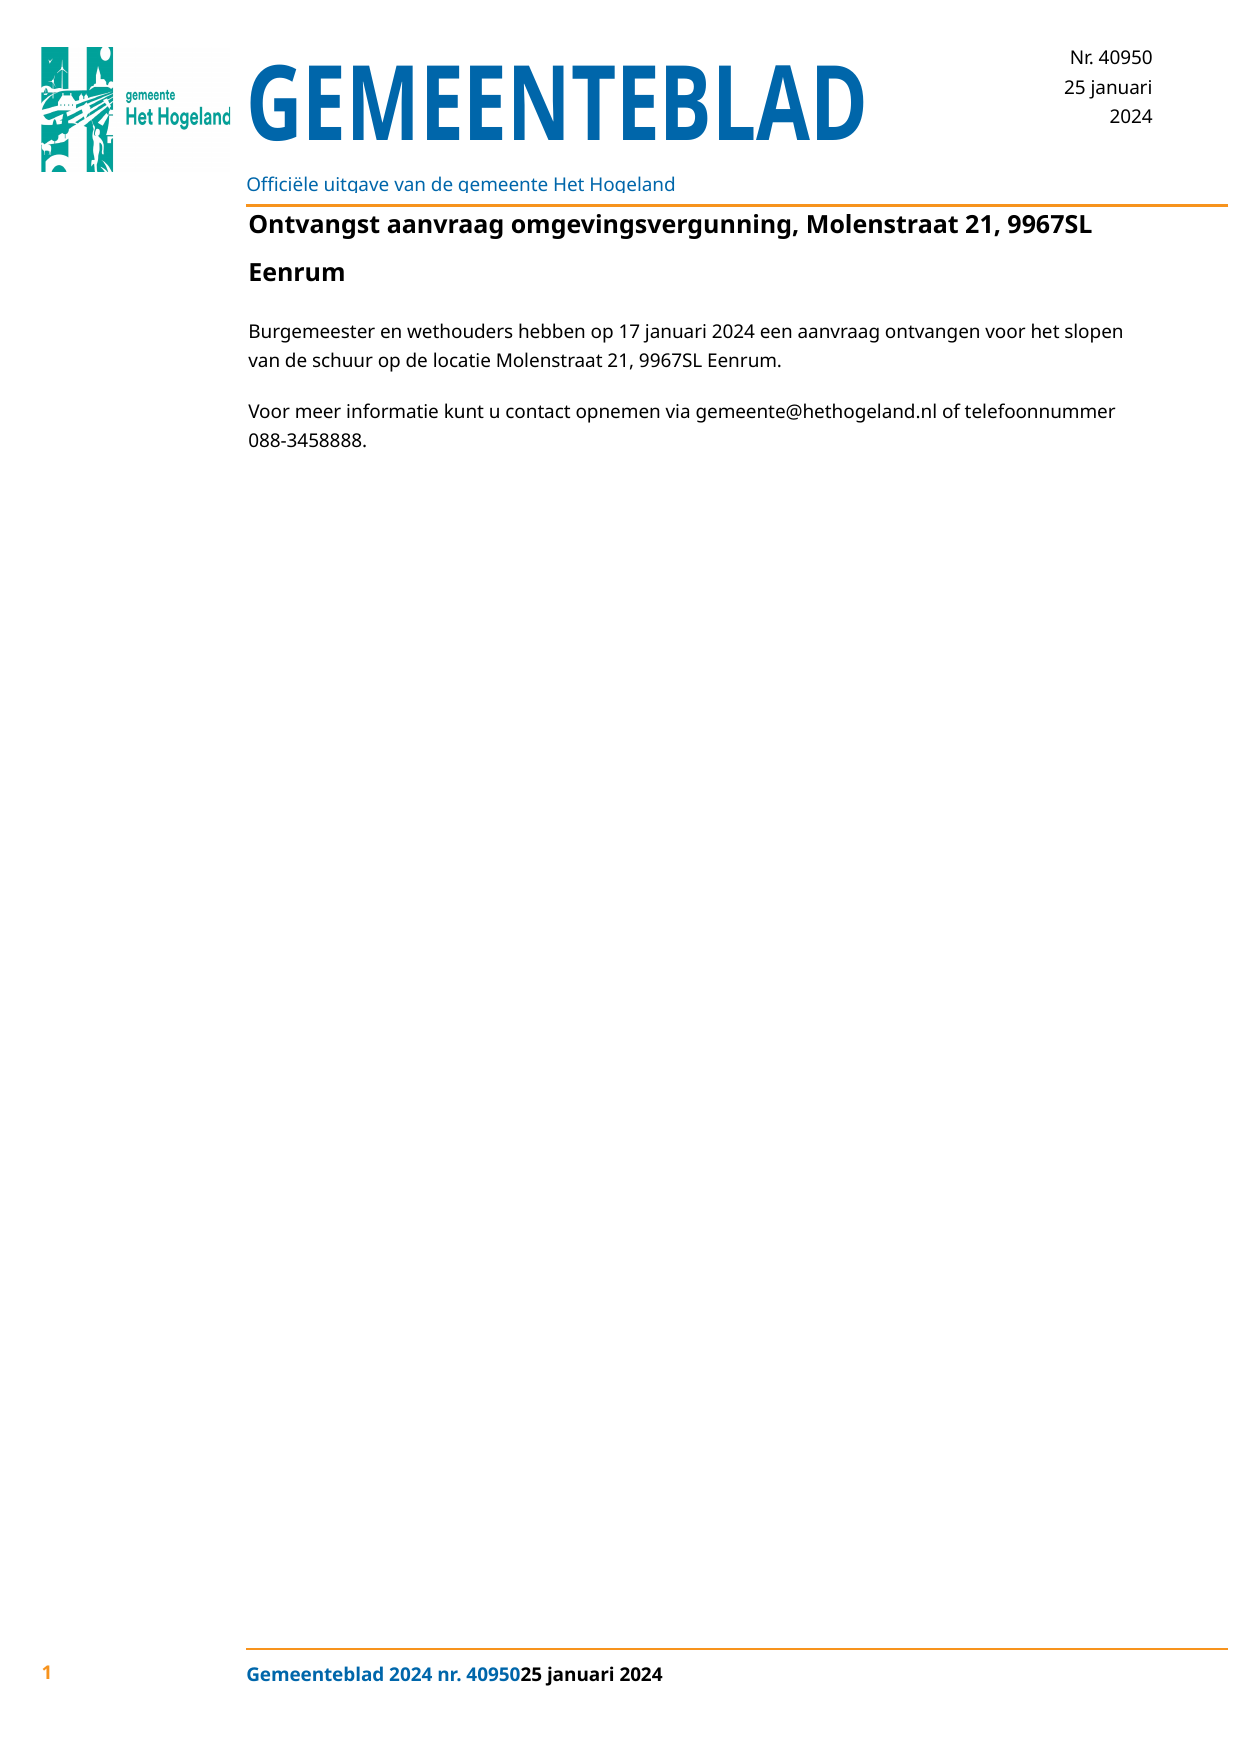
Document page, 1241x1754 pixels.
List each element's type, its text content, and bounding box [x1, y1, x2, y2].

text Voor meer informatie kunt u contact opnemen via gemeente@hethogeland.nl of telefoonnummer 088-3458888. [248, 398, 1152, 453]
picture [41, 47, 231, 172]
text Burgemeester en wethouders hebben op 17 januari 2024 een aanvraag ontvangen voor het slopen van de schuur op de locatie Molenstraat 21, 9967SL Eenrum. [248, 318, 1152, 373]
text Ontvangst aanvraag omgevingsvergunning, Molenstraat 21, 9967SL Eenrum [248, 207, 1152, 288]
